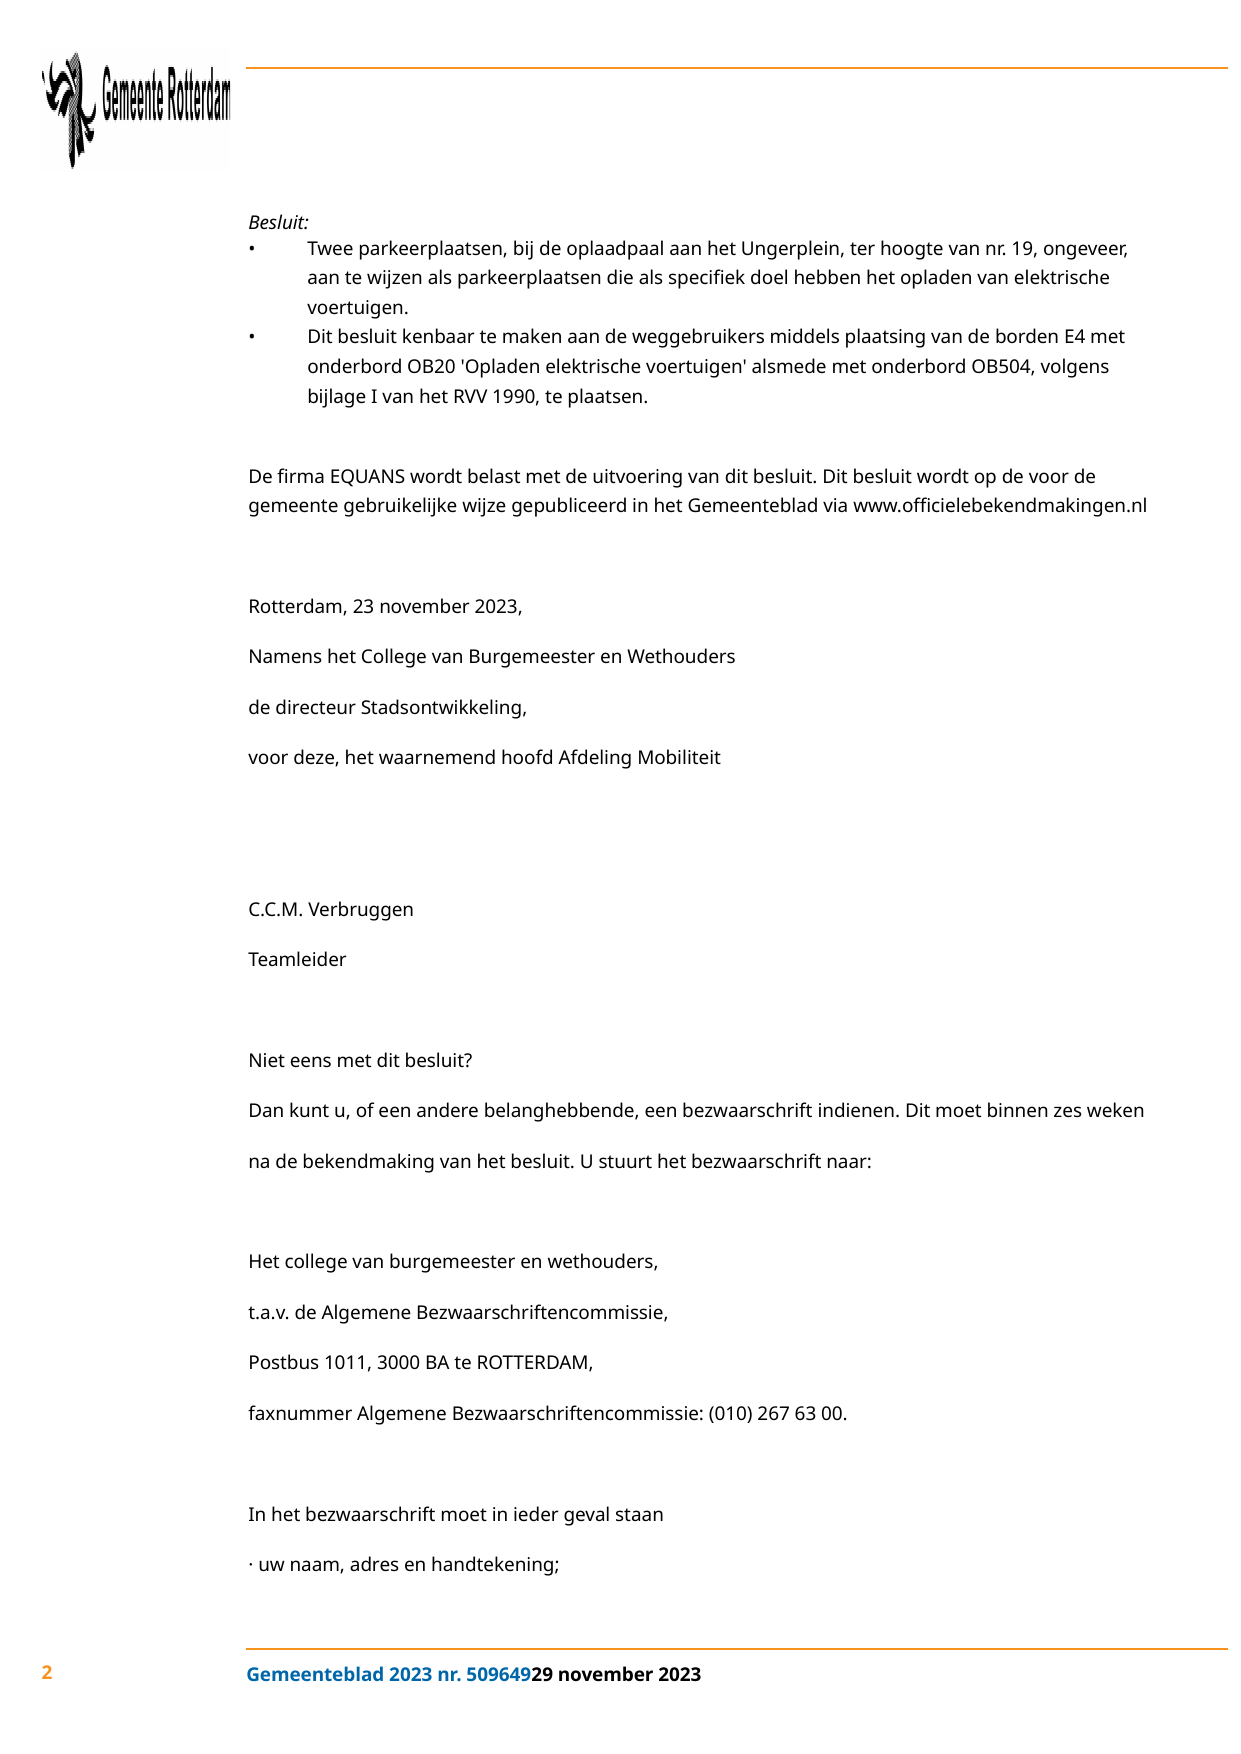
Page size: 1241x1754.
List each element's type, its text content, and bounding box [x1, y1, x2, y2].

text Postbus 1011, 3000 BA te ROTTERDAM, [248, 1349, 1152, 1375]
text t.a.v. de Algemene Bezwaarschriftencommissie, [248, 1299, 1152, 1325]
text · uw naam, adres en handtekening; [248, 1551, 1152, 1577]
text In het bezwaarschrift moet in ieder geval staan [248, 1501, 1152, 1526]
text Namens het College van Burgemeester en Wethouders [248, 644, 1152, 669]
text de directeur Stadsontwikkeling, [248, 694, 1152, 720]
text C.C.M. Verbruggen [248, 896, 1152, 921]
text De firma EQUANS wordt belast met de uitvoering van dit besluit. Dit besluit wordt op de voor de gemeente gebruikelijke wijze gepubliceerd in het Gemeenteblad via www.officielebekendmakingen.nl [248, 463, 1152, 518]
text faxnummer Algemene Bezwaarschriftencommissie: (010) 267 63 00. [248, 1400, 1152, 1426]
text Dan kunt u, of een andere belanghebbende, een bezwaarschrift indienen. Dit moet binnen zes weken [248, 1097, 1152, 1123]
text Teamleider [248, 946, 1152, 972]
text voor deze, het waarnemend hoofd Afdeling Mobiliteit [248, 744, 1152, 770]
text Het college van burgemeester en wethouders, [248, 1249, 1152, 1274]
picture [41, 47, 231, 172]
list Dit besluit kenbaar te maken aan de weggebruikers middels plaatsing van de borden E4 met onderbord OB20 'Opladen elektrische voertuigen' alsmede met onderbord OB504, volgens bijlage I van het RVV 1990, te plaatsen. [248, 324, 1152, 408]
text na de bekendmaking van het besluit. U stuurt het bezwaarschrift naar: [248, 1148, 1152, 1173]
text Niet eens met dit besluit? [248, 1047, 1152, 1073]
list Twee parkeerplaatsen, bij de oplaadpaal aan het Ungerplein, ter hoogte van nr. 19, ongeveer, aan te wijzen als parkeerplaatsen die als specifiek doel hebben het opladen van elektrische voertuigen. [248, 235, 1152, 320]
text Rotterdam, 23 november 2023, [248, 593, 1152, 619]
text Besluit: [248, 209, 1152, 235]
